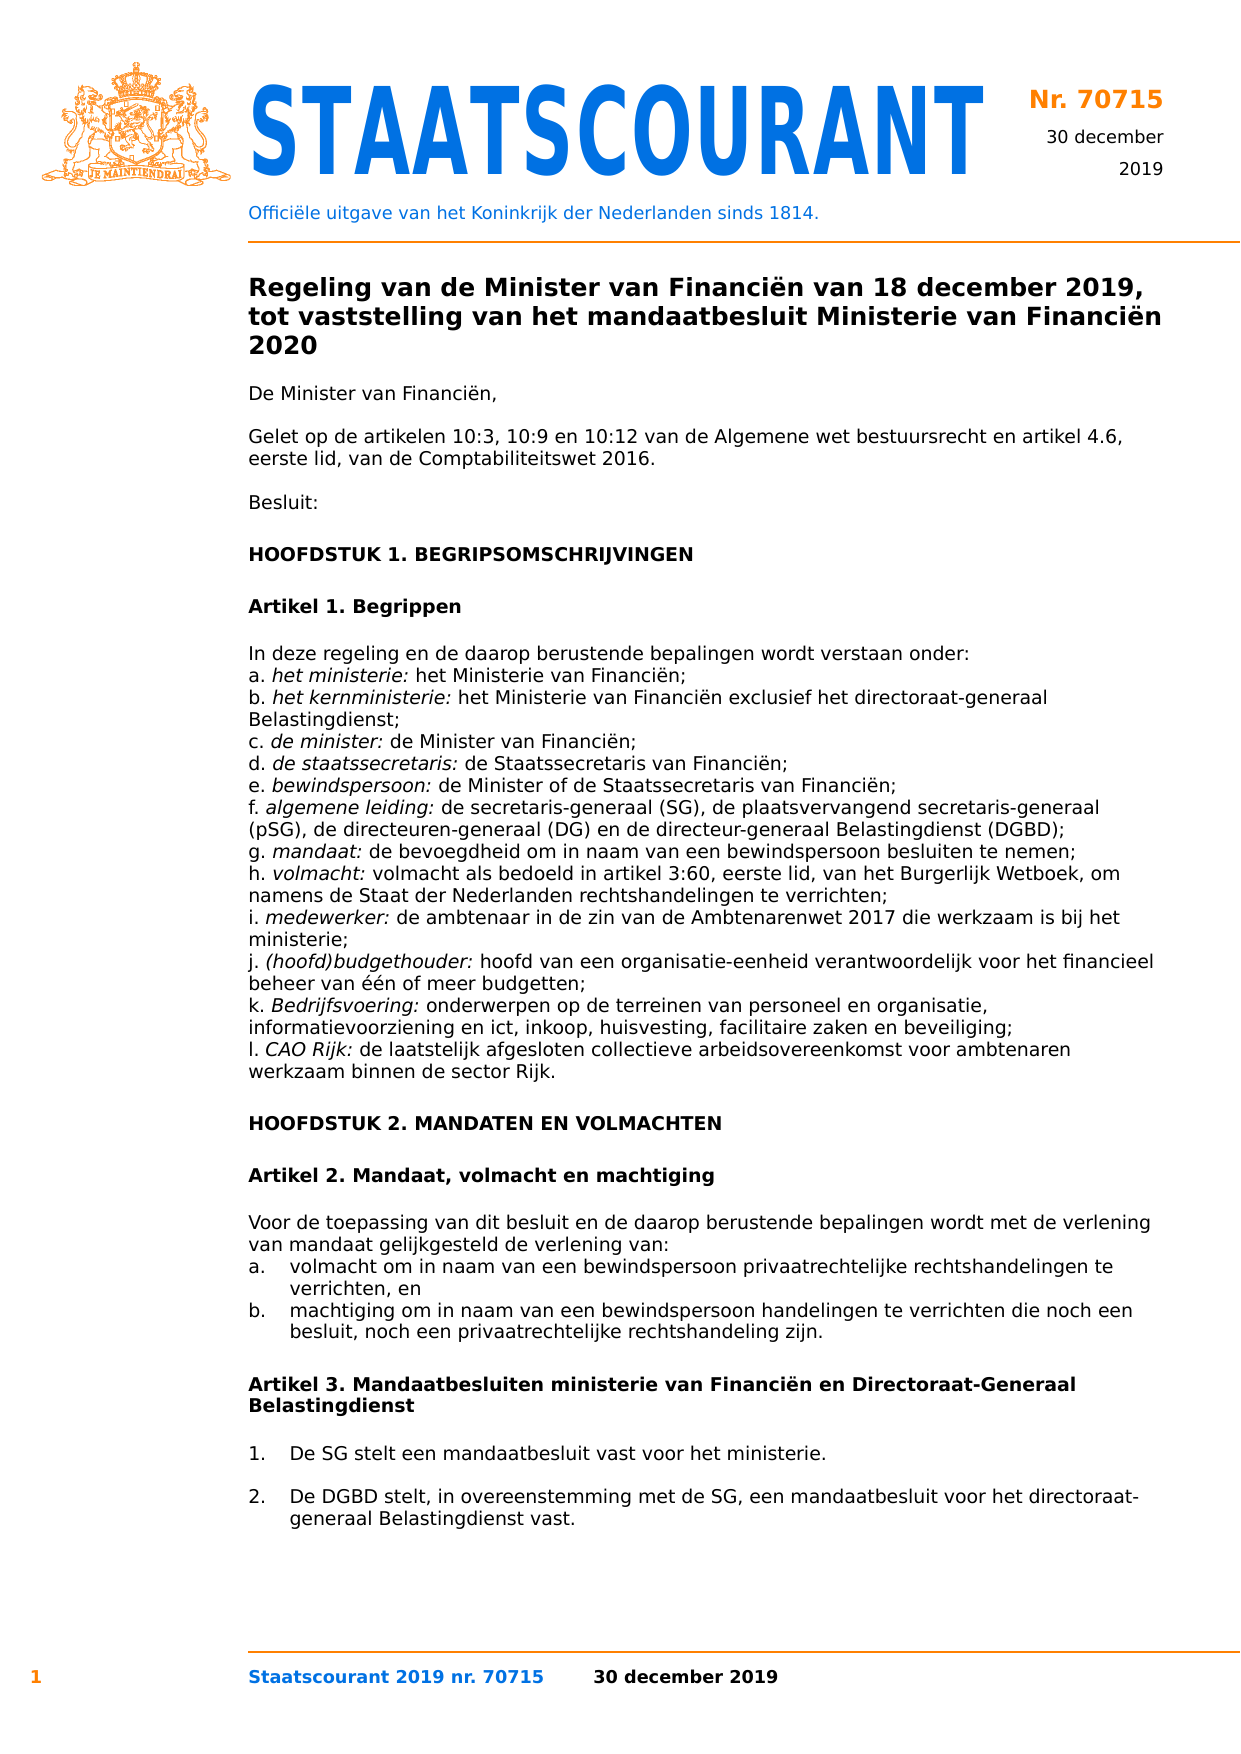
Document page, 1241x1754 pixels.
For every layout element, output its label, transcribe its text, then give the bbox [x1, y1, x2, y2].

text Besluit: [248, 492, 1163, 514]
text De Minister van Financiën, [248, 382, 1163, 404]
text a. het ministerie: het Ministerie van Financiën; [248, 665, 1163, 687]
table_header [25, 62, 248, 241]
text e. bewindspersoon: de Minister of de Staatssecretaris van Financiën; [248, 775, 1163, 797]
text b. het kernministerie: het Ministerie van Financiën exclusief het directoraat-generaal Belastingdienst; [248, 687, 1163, 731]
subtitle HOOFDSTUK 2. MANDATEN EN VOLMACHTEN [248, 1113, 1163, 1134]
text f. algemene leiding: de secretaris-generaal (SG), de plaatsvervangend secretaris-generaal (pSG), de directeuren-generaal (DG) en de directeur-generaal Belastingdienst (DGBD); [248, 797, 1163, 841]
text l. CAO Rijk: de laatstelijk afgesloten collectieve arbeidsovereenkomst voor ambtenaren werkzaam binnen de sector Rijk. [248, 1039, 1163, 1083]
text k. Bedrijfsvoering: onderwerpen op de terreinen van personeel en organisatie, informatievoorziening en ict, inkoop, huisvesting, facilitaire zaken en beveiliging; [248, 995, 1163, 1039]
subtitle Artikel 1. Begrippen [248, 596, 1163, 618]
text b. machtiging om in naam van een bewindspersoon handelingen te verrichten die noch een besluit, noch een privaatrechtelijke rechtshandeling zijn. [248, 1299, 1163, 1343]
subtitle Artikel 2. Mandaat, volmacht en machtiging [248, 1164, 1163, 1187]
text i. medewerker: de ambtenaar in de zin van de Ambtenarenwet 2017 die werkzaam is bij het ministerie; [248, 907, 1163, 951]
table_cell Officiële uitgave van het Koninkrijk der Nederlanden sinds 1814. [248, 203, 1240, 241]
text c. de minister: de Minister van Financiën; [248, 731, 1163, 753]
table_header Nr. 70715 [998, 62, 1240, 121]
text j. (hoofd)budgethouder: hoofd van een organisatie-eenheid verantwoordelijk voor het financieel beheer van één of meer budgetten; [248, 951, 1163, 995]
text 2. De DGBD stelt, in overeenstemming met de SG, een mandaatbesluit voor het directoraat-generaal Belastingdienst vast. [248, 1486, 1163, 1530]
text h. volmacht: volmacht als bedoeld in artikel 3:60, eerste lid, van het Burgerlijk Wetboek, om namens de Staat der Nederlanden rechtshandelingen te verrichten; [248, 863, 1163, 907]
text a. volmacht om in naam van een bewindspersoon privaatrechtelijke rechtshandelingen te verrichten, en [248, 1256, 1163, 1299]
table_header STAATSCOURANT [248, 62, 998, 203]
text g. mandaat: de bevoegdheid om in naam van een bewindspersoon besluiten te nemen; [248, 841, 1163, 863]
text Voor de toepassing van dit besluit en de daarop berustende bepalingen wordt met de verlening van mandaat gelijkgesteld de verlening van: [248, 1212, 1163, 1256]
subtitle Regeling van de Minister van Financiën van 18 december 2019, tot vaststelling van het mandaatbesluit Ministerie van Financiën 2020 [248, 273, 1163, 361]
text Gelet op de artikelen 10:3, 10:9 en 10:12 van de Algemene wet bestuursrecht en artikel 4.6, eerste lid, van de Comptabiliteitswet 2016. [248, 426, 1163, 470]
text 1. De SG stelt een mandaatbesluit vast voor het ministerie. [248, 1442, 1163, 1464]
text In deze regeling en de daarop berustende bepalingen wordt verstaan onder: [248, 643, 1163, 665]
table_cell 30 december [998, 121, 1240, 153]
subtitle Artikel 3. Mandaatbesluiten ministerie van Financiën en Directoraat-Generaal Belastingdienst [248, 1373, 1163, 1417]
text d. de staatssecretaris: de Staatssecretaris van Financiën; [248, 753, 1163, 775]
picture [41, 62, 231, 186]
table_cell 2019 [998, 153, 1240, 203]
subtitle HOOFDSTUK 1. BEGRIPSOMSCHRIJVINGEN [248, 544, 1163, 566]
